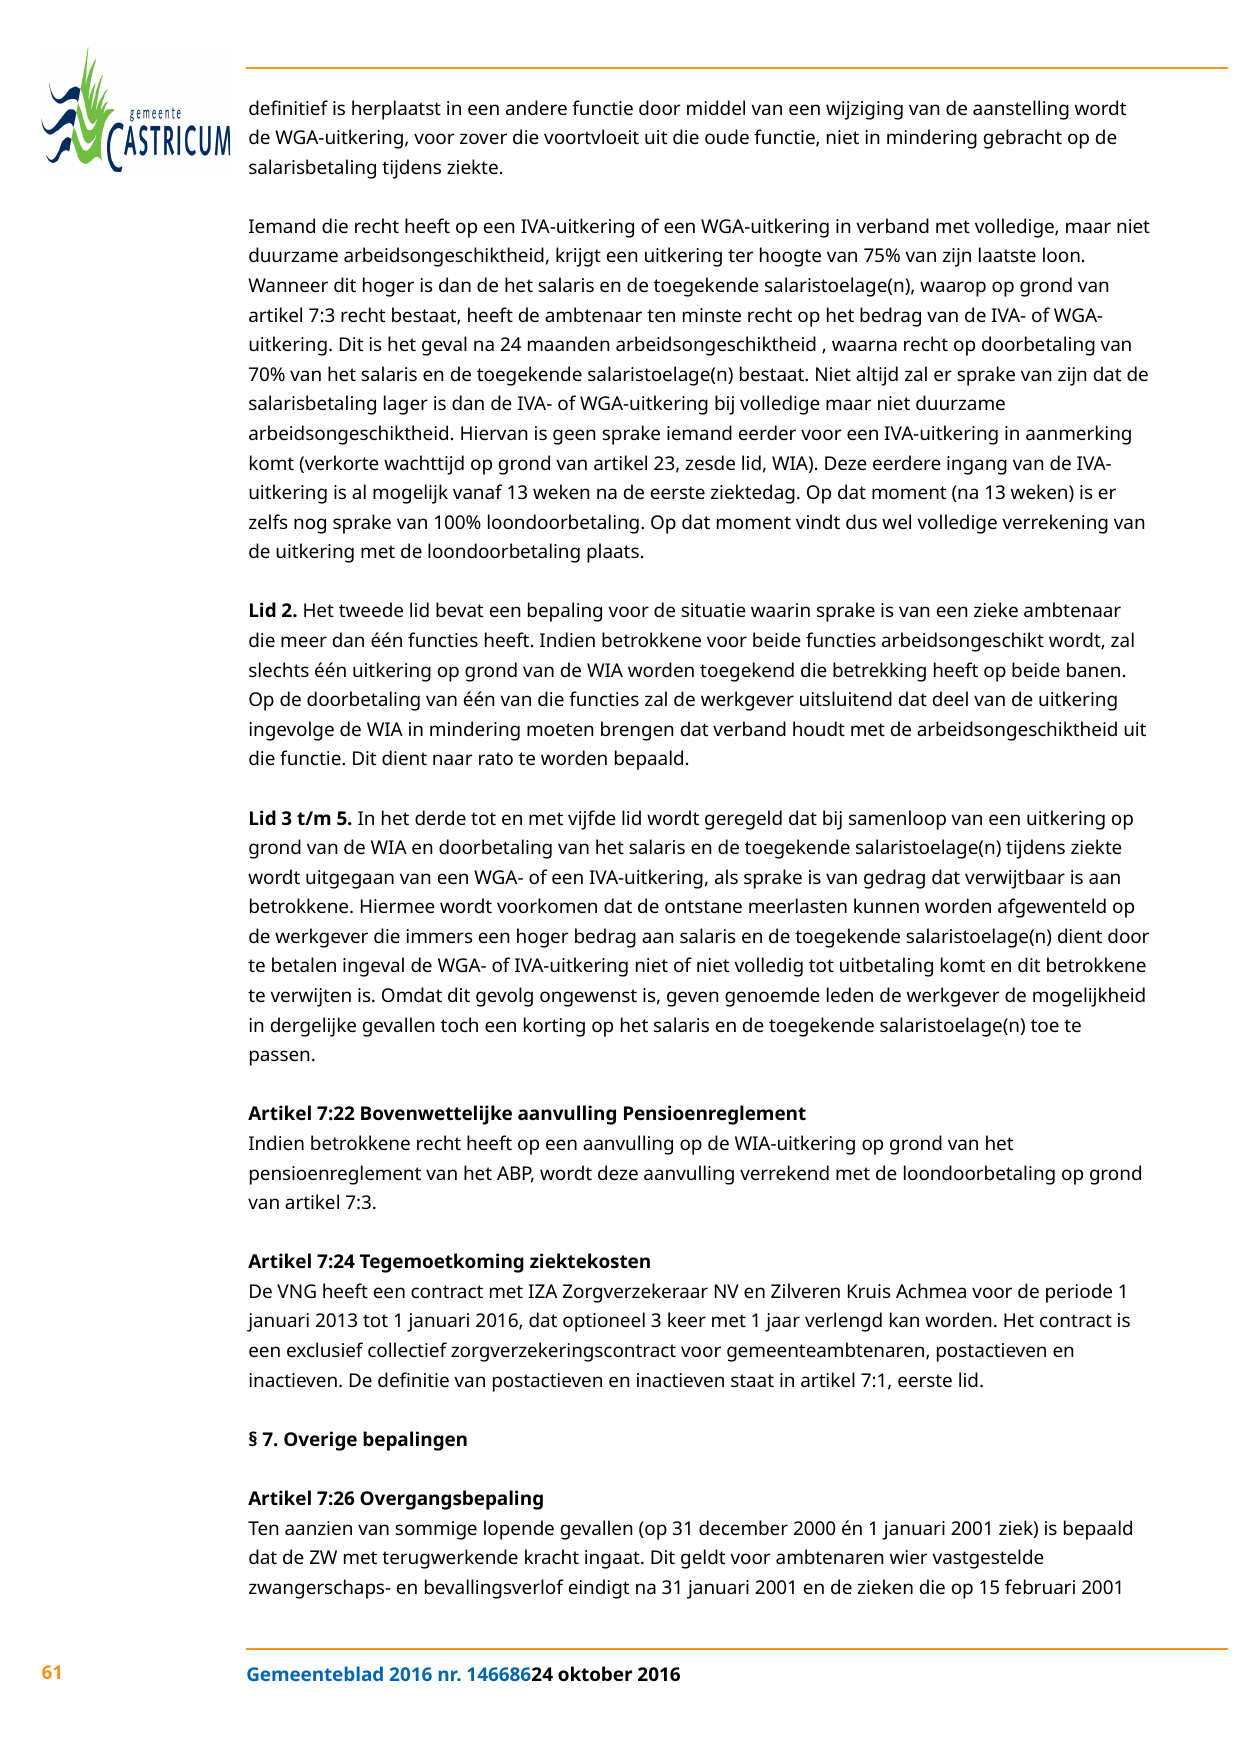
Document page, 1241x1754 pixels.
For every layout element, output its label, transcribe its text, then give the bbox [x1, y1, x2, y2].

text Ten aanzien van sommige lopende gevallen (op 31 december 2000 én 1 januari 2001 ziek) is bepaald dat de ZW met terugwerkende kracht ingaat. Dit geldt voor ambtenaren wier vastgestelde zwangerschaps- en bevallingsverlof eindigt na 31 januari 2001 en de zieken die op 15 februari 2001 [248, 1515, 1152, 1600]
text Artikel 7:22 Bovenwettelijke aanvulling Pensioenreglement [248, 1101, 1152, 1126]
text Indien betrokkene recht heeft op een aanvulling op de WIA-uitkering op grond van het pensioenreglement van het ABP, wordt deze aanvulling verrekend met de loondoorbetaling op grond van artikel 7:3. [248, 1130, 1152, 1215]
text Iemand die recht heeft op een IVA-uitkering of een WGA-uitkering in verband met volledige, maar niet duurzame arbeidsongeschiktheid, krijgt een uitkering ter hoogte van 75% van zijn laatste loon. Wanneer dit hoger is dan de het salaris en de toegekende salaristoelage(n), waarop op grond van artikel 7:3 recht bestaat, heeft de ambtenaar ten minste recht op het bedrag van de IVA- of WGA-uitkering. Dit is het geval na 24 maanden arbeidsongeschiktheid , waarna recht op doorbetaling van 70% van het salaris en de toegekende salaristoelage(n) bestaat. Niet altijd zal er sprake van zijn dat de salarisbetaling lager is dan de IVA- of WGA-uitkering bij volledige maar niet duurzame arbeidsongeschiktheid. Hiervan is geen sprake iemand eerder voor een IVA-uitkering in aanmerking komt (verkorte wachttijd op grond van artikel 23, zesde lid, WIA). Deze eerdere ingang van de IVA-uitkering is al mogelijk vanaf 13 weken na de eerste ziektedag. Op dat moment (na 13 weken) is er zelfs nog sprake van 100% loondoorbetaling. Op dat moment vindt dus wel volledige verrekening van de uitkering met de loondoorbetaling plaats. [248, 213, 1152, 564]
text Lid 2. Het tweede lid bevat een bepaling voor de situatie waarin sprake is van een zieke ambtenaar die meer dan één functies heeft. Indien betrokkene voor beide functies arbeidsongeschikt wordt, zal slechts één uitkering op grond van de WIA worden toegekend die betrekking heeft op beide banen. Op de doorbetaling van één van die functies zal de werkgever uitsluitend dat deel van de uitkering ingevolge de WIA in mindering moeten brengen dat verband houdt met de arbeidsongeschiktheid uit die functie. Dit dient naar rato te worden bepaald. [248, 598, 1152, 771]
text Lid 3 t/m 5. In het derde tot en met vijfde lid wordt geregeld dat bij samenloop van een uitkering op grond van de WIA en doorbetaling van het salaris en de toegekende salaristoelage(n) tijdens ziekte wordt uitgegaan van een WGA- of een IVA-uitkering, als sprake is van gedrag dat verwijtbaar is aan betrokkene. Hiermee wordt voorkomen dat de ontstane meerlasten kunnen worden afgewenteld op de werkgever die immers een hoger bedrag aan salaris en de toegekende salaristoelage(n) dient door te betalen ingeval de WGA- of IVA-uitkering niet of niet volledig tot uitbetaling komt en dit betrokkene te verwijten is. Omdat dit gevolg ongewenst is, geven genoemde leden de werkgever de mogelijkheid in dergelijke gevallen toch een korting op het salaris en de toegekende salaristoelage(n) toe te passen. [248, 805, 1152, 1067]
text § 7. Overige bepalingen [248, 1426, 1152, 1452]
text De VNG heeft een contract met IZA Zorgverzekeraar NV en Zilveren Kruis Achmea voor de periode 1 januari 2013 tot 1 januari 2016, dat optioneel 3 keer met 1 jaar verlengd kan worden. Het contract is een exclusief collectief zorgverzekeringscontract voor gemeenteambtenaren, postactieven en inactieven. De definitie van postactieven en inactieven staat in artikel 7:1, eerste lid. [248, 1278, 1152, 1393]
text definitief is herplaatst in een andere functie door middel van een wijziging van de aanstelling wordt de WGA-uitkering, voor zover die voortvloeit uit die oude functie, niet in mindering gebracht op de salarisbetaling tijdens ziekte. [248, 95, 1152, 180]
text Artikel 7:26 Overgangsbepaling [248, 1485, 1152, 1511]
picture [41, 47, 231, 172]
text Artikel 7:24 Tegemoetkoming ziektekosten [248, 1248, 1152, 1274]
